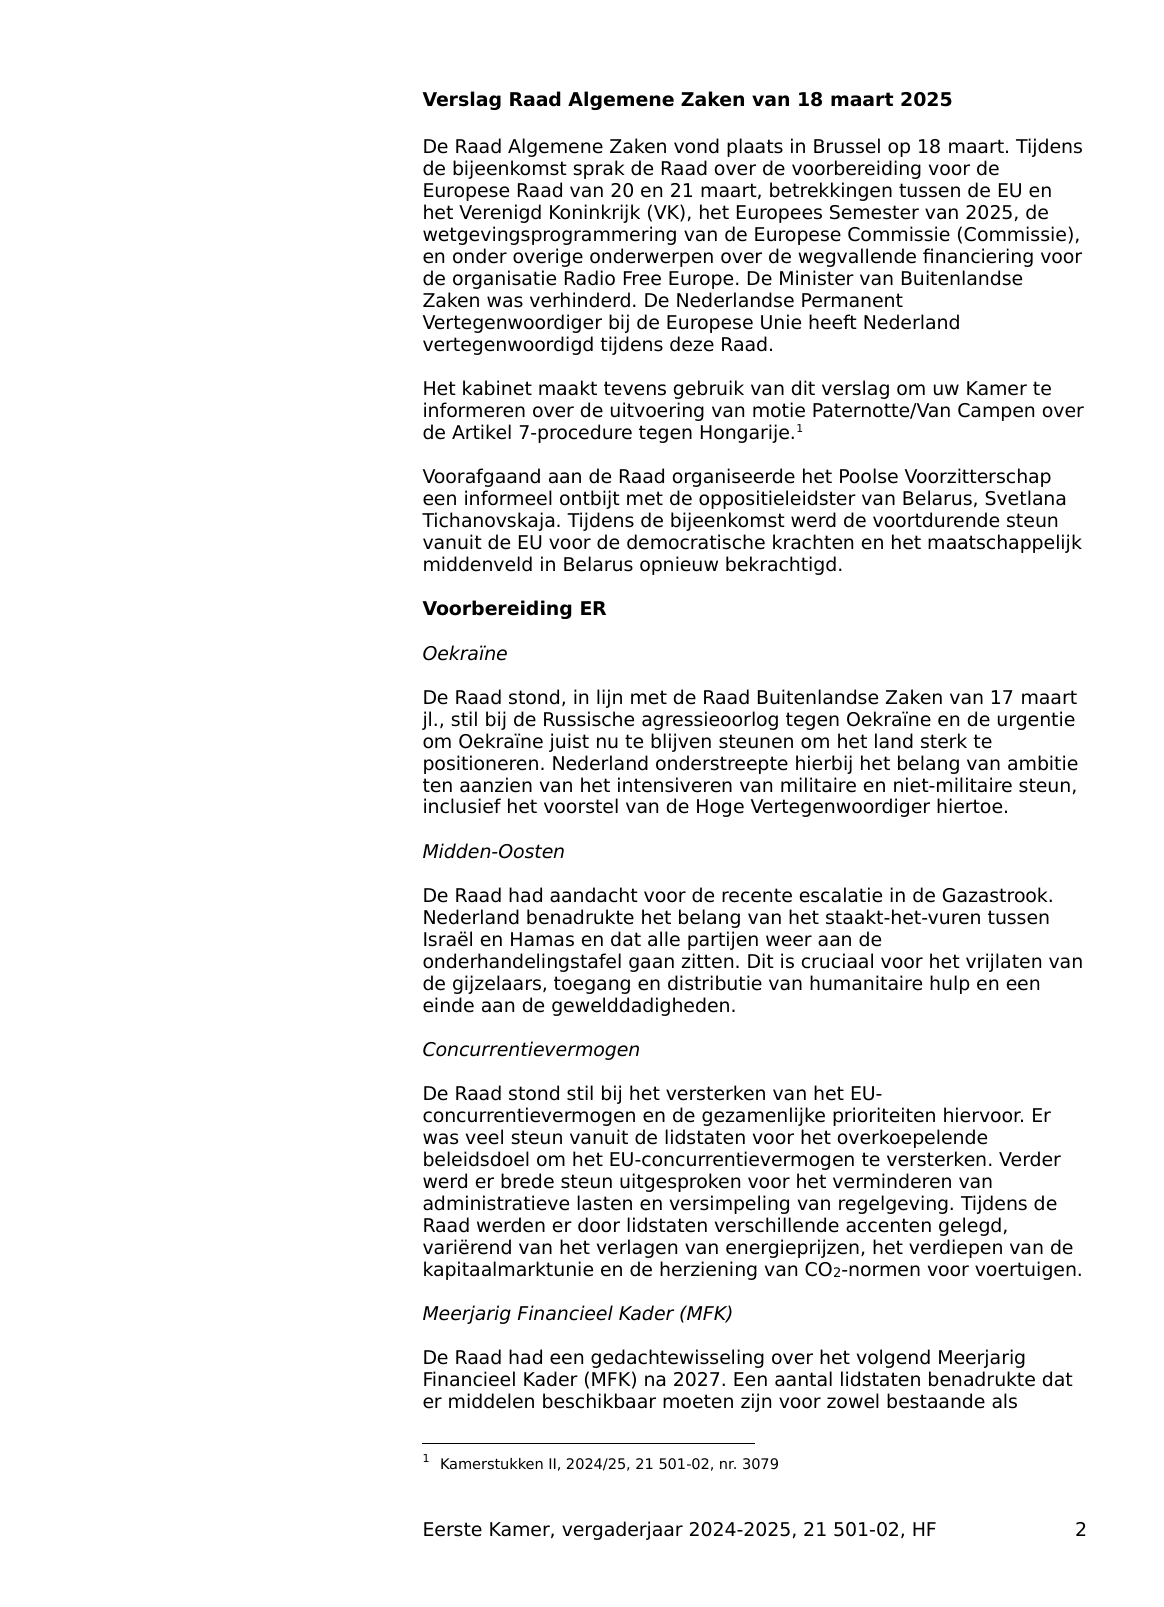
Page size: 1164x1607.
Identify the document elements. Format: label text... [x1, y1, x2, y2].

subtitle Voorbereiding ER [422, 598, 1087, 620]
subtitle Meerjarig Financieel Kader (MFK) [422, 1303, 1087, 1325]
subtitle Oekraïne [422, 642, 1087, 664]
subtitle Verslag Raad Algemene Zaken van 18 maart 2025 [422, 89, 1087, 111]
text De Raad had aandacht voor de recente escalatie in de Gazastrook. Nederland benadrukte het belang van het staakt-het-vuren tussen Israël en Hamas en dat alle partijen weer aan de onderhandelingstafel gaan zitten. Dit is cruciaal voor het vrijlaten van de gijzelaars, toegang en distributie van humanitaire hulp en een einde aan de gewelddadigheden. [422, 885, 1087, 1017]
text De Raad stond, in lijn met de Raad Buitenlandse Zaken van 17 maart jl., stil bij de Russische agressieoorlog tegen Oekraïne en de urgentie om Oekraïne juist nu te blijven steunen om het land sterk te positioneren. Nederland onderstreepte hierbij het belang van ambitie ten aanzien van het intensiveren van militaire en niet-militaire steun, inclusief het voorstel van de Hoge Vertegenwoordiger hiertoe. [422, 687, 1087, 818]
text De Raad had een gedachtewisseling over het volgend Meerjarig Financieel Kader (MFK) na 2027. Een aantal lidstaten benadrukte dat er middelen beschikbaar moeten zijn voor zowel bestaande als [422, 1347, 1087, 1413]
text De Raad stond stil bij het versterken van het EU-concurrentievermogen en de gezamenlijke prioriteiten hiervoor. Er was veel steun vanuit de lidstaten voor het overkoepelende beleidsdoel om het EU-concurrentievermogen te versterken. Verder werd er brede steun uitgesproken voor het verminderen van administratieve lasten en versimpeling van regelgeving. Tijdens de Raad werden er door lidstaten verschillende accenten gelegd, variërend van het verlagen van energieprijzen, het verdiepen van de kapitaalmarktunie en de herziening van CO2-normen voor voertuigen. [422, 1083, 1087, 1281]
text Kamerstukken II, 2024/25, 21 501-02, nr. 3079 [422, 1452, 1087, 1474]
text De Raad Algemene Zaken vond plaats in Brussel op 18 maart. Tijdens de bijeenkomst sprak de Raad over de voorbereiding voor de Europese Raad van 20 en 21 maart, betrekkingen tussen de EU en het Verenigd Koninkrijk (VK), het Europees Semester van 2025, de wetgevingsprogrammering van de Europese Commissie (Commissie), en onder overige onderwerpen over de wegvallende financiering voor de organisatie Radio Free Europe. De Minister van Buitenlandse Zaken was verhinderd. De Nederlandse Permanent Vertegenwoordiger bij de Europese Unie heeft Nederland vertegenwoordigd tijdens deze Raad. [422, 136, 1087, 356]
text Het kabinet maakt tevens gebruik van dit verslag om uw Kamer te informeren over de uitvoering van motie Paternotte/Van Campen over de Artikel 7-procedure tegen Hongarije. [422, 378, 1087, 444]
subtitle Midden-Oosten [422, 841, 1087, 863]
subtitle Concurrentievermogen [422, 1039, 1087, 1061]
text Voorafgaand aan de Raad organiseerde het Poolse Voorzitterschap een informeel ontbijt met de oppositieleidster van Belarus, Svetlana Tichanovskaja. Tijdens de bijeenkomst werd de voortdurende steun vanuit de EU voor de democratische krachten en het maatschappelijk middenveld in Belarus opnieuw bekrachtigd. [422, 466, 1087, 576]
